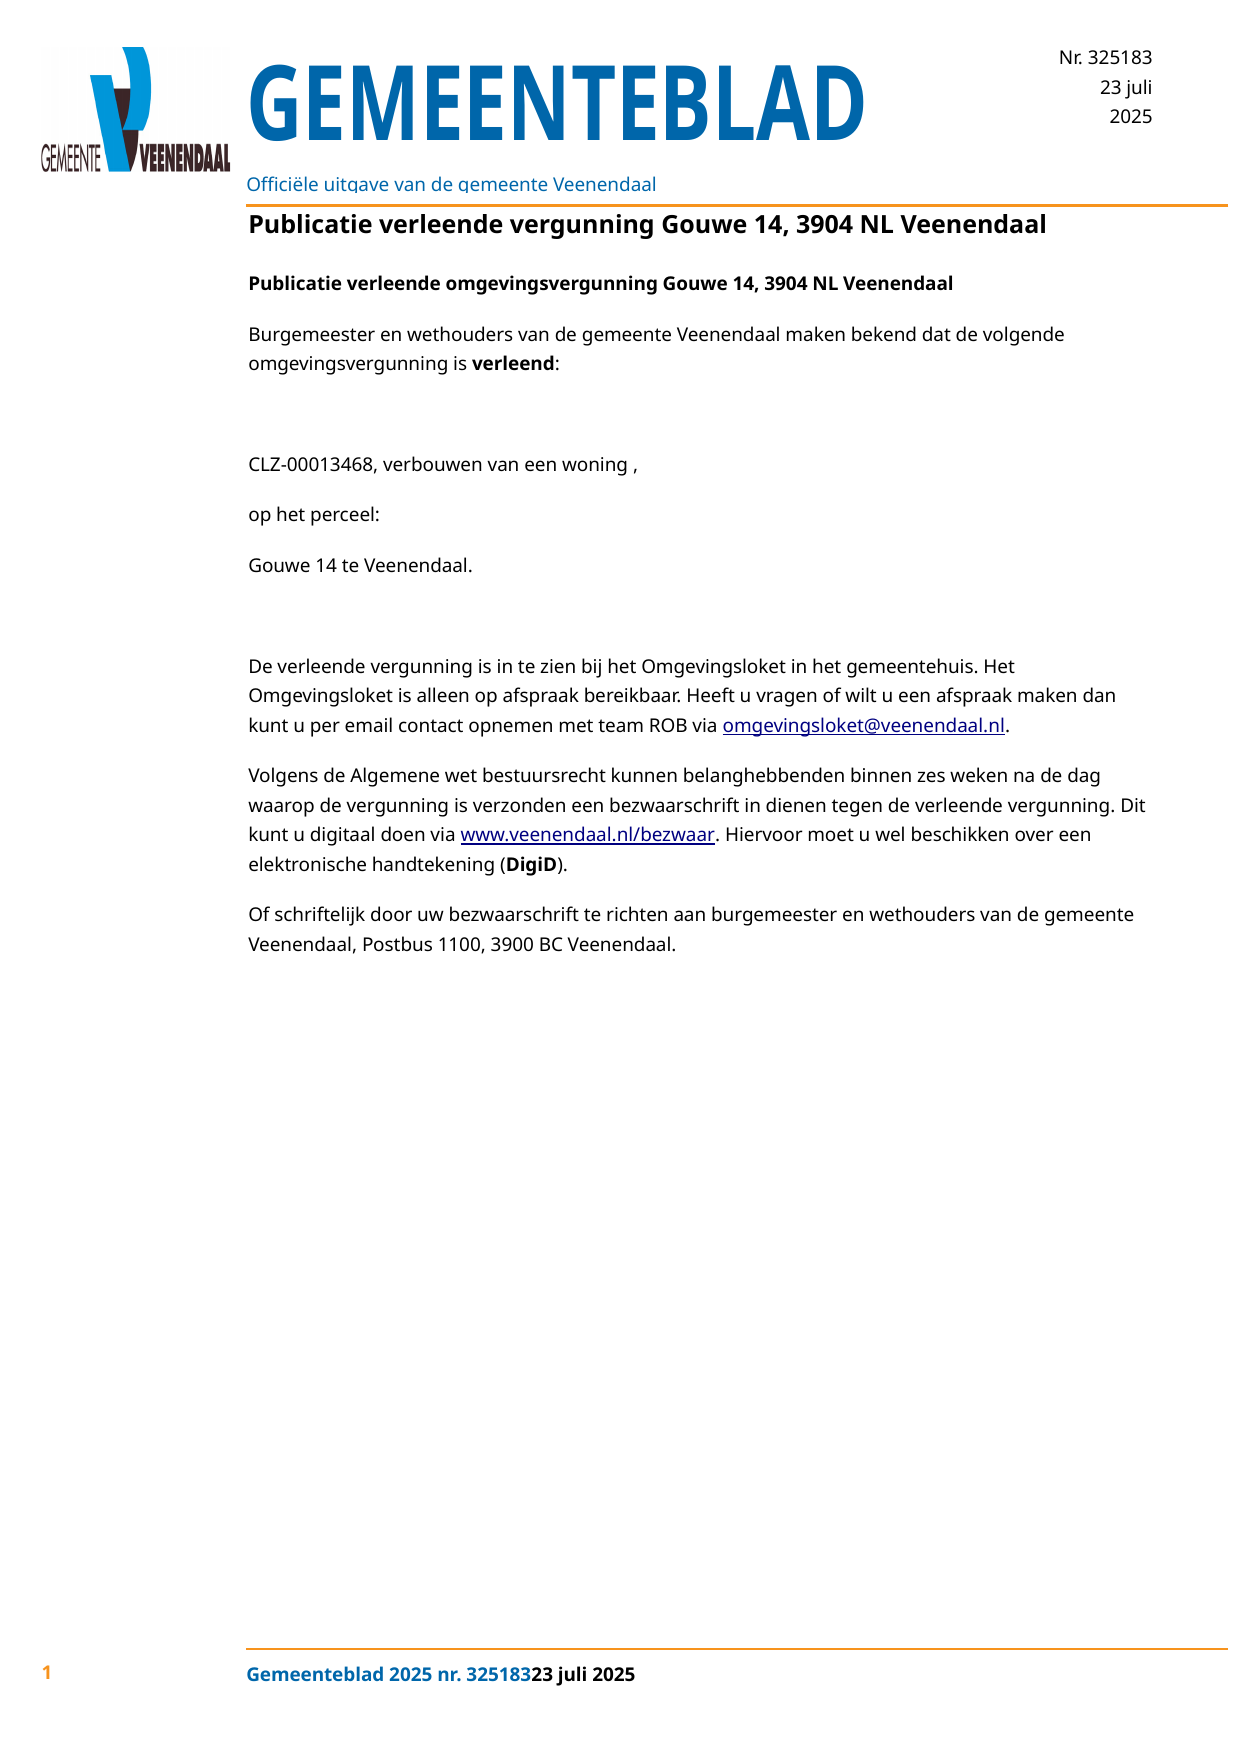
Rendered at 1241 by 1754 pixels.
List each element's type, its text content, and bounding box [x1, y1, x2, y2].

text Burgemeester en wethouders van de gemeente Veenendaal maken bekend dat de volgende omgevingsvergunning is verleend: [248, 321, 1152, 376]
text Of schriftelijk door uw bezwaarschrift te richten aan burgemeester en wethouders van de gemeente Veenendaal, Postbus 1100, 3900 BC Veenendaal. [248, 902, 1152, 957]
text Volgens de Algemene wet bestuursrecht kunnen belanghebbenden binnen zes weken na de dag waarop de vergunning is verzonden een bezwaarschrift in dienen tegen de verleende vergunning. Dit kunt u digitaal doen via www.veenendaal.nl/bezwaar. Hiervoor moet u wel beschikken over een elektronische handtekening (DigiD). [248, 762, 1152, 877]
picture [41, 47, 130, 172]
text De verleende vergunning is in te zien bij het Omgevingsloket in het gemeentehuis. Het Omgevingsloket is alleen op afspraak bereikbaar. Heeft u vragen of wilt u een afspraak maken dan kunt u per email contact opnemen met team ROB via omgevingsloket@veenendaal.nl. [248, 653, 1152, 738]
text Publicatie verleende omgevingsvergunning Gouwe 14, 3904 NL Veenendaal [248, 270, 1152, 296]
text op het perceel: [248, 502, 1152, 527]
text Publicatie verleende vergunning Gouwe 14, 3904 NL Veenendaal [248, 207, 1152, 241]
picture [123, 47, 231, 172]
text CLZ-00013468, verbouwen van een woning , [248, 451, 1152, 477]
text Gouwe 14 te Veenendaal. [248, 552, 1152, 578]
